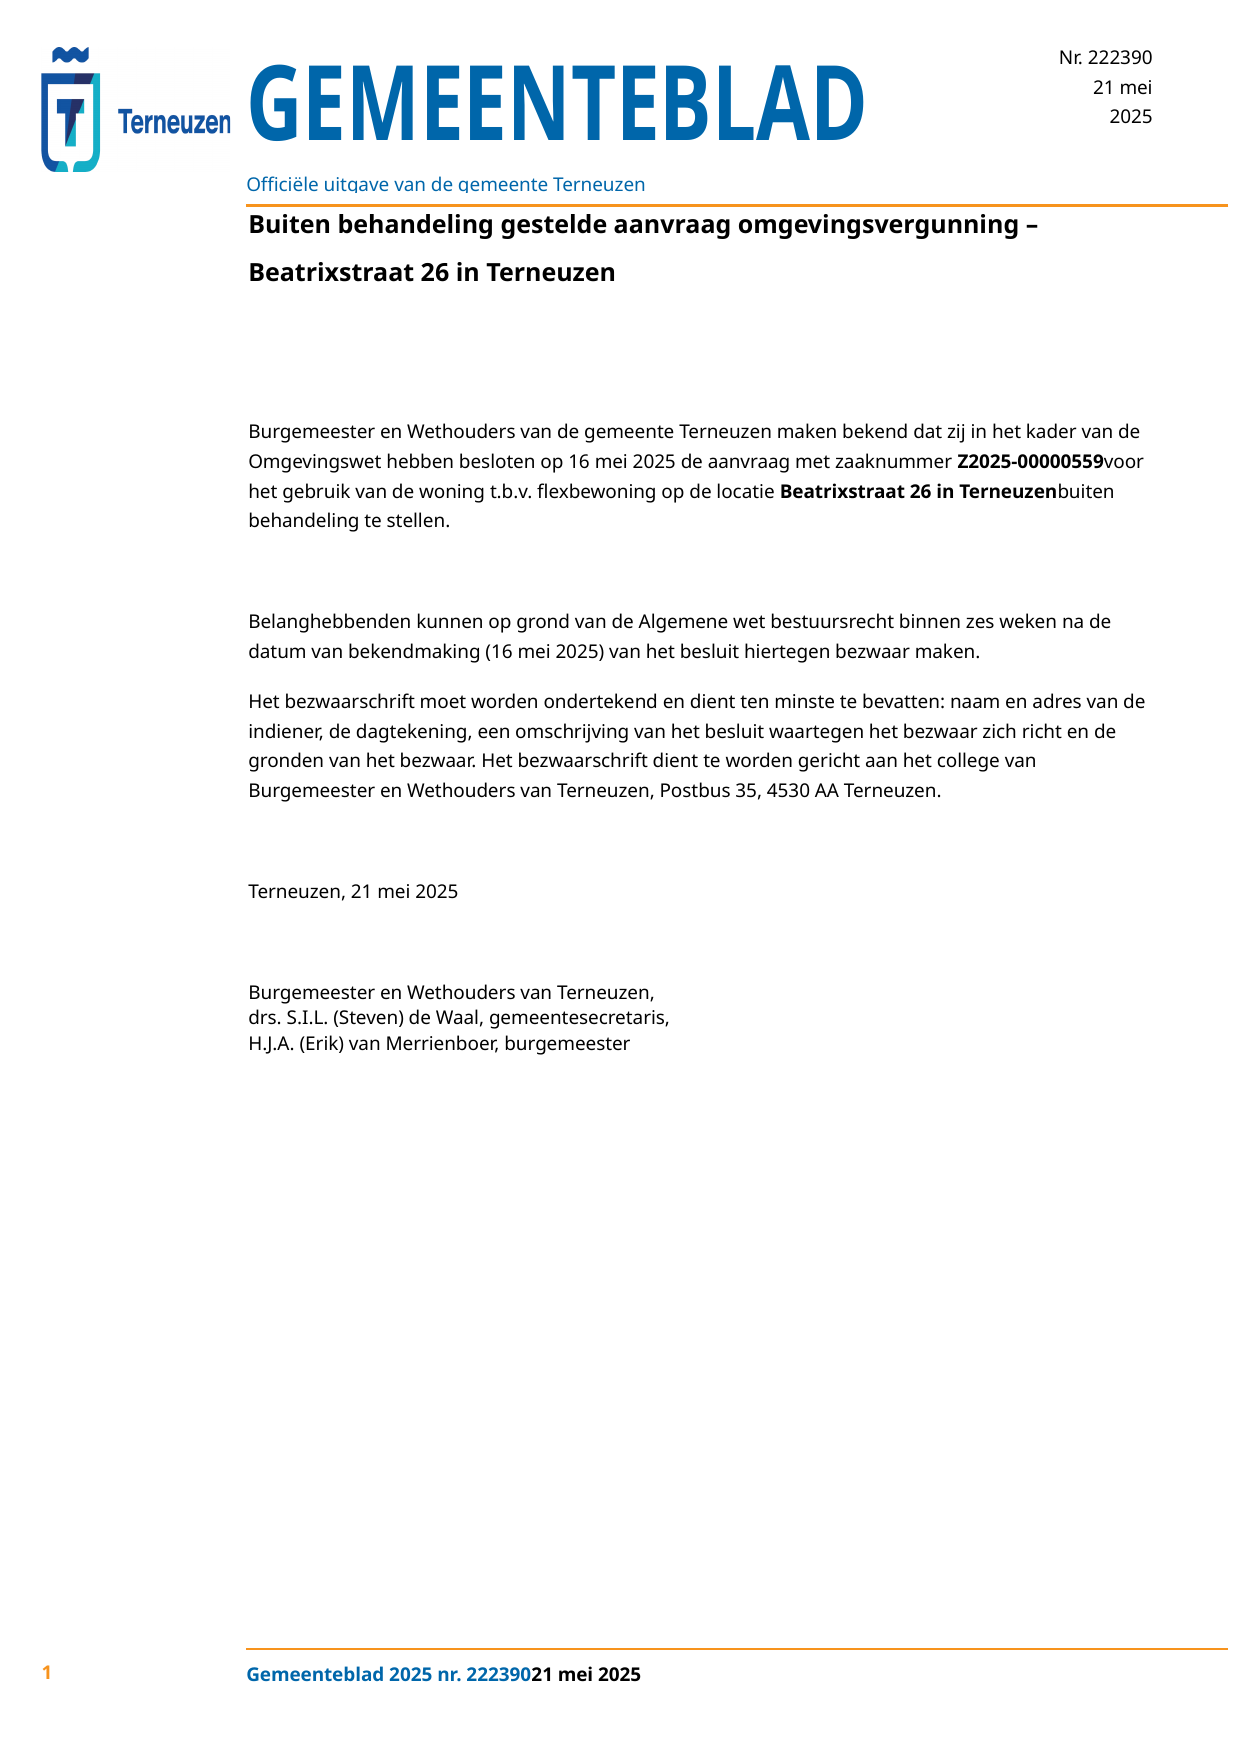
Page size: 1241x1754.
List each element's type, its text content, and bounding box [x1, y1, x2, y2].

text Terneuzen, 21 mei 2025 [248, 878, 1152, 904]
text Het bezwaarschrift moet worden ondertekend en dient ten minste te bevatten: naam en adres van de indiener, de dagtekening, een omschrijving van het besluit waartegen het bezwaar zich richt en de gronden van het bezwaar. Het bezwaarschrift dient te worden gericht aan het college van Burgemeester en Wethouders van Terneuzen, Postbus 35, 4530 AA Terneuzen. [248, 688, 1152, 803]
table_cell drs. S.I.L. (Steven) de Waal, gemeentesecretaris, [248, 1005, 837, 1030]
text Belanghebbenden kunnen op grond van de Algemene wet bestuursrecht binnen zes weken na de datum van bekendmaking (16 mei 2025) van het besluit hiertegen bezwaar maken. [248, 608, 1152, 664]
picture [41, 47, 231, 172]
table_header Burgemeester en Wethouders van Terneuzen, [248, 979, 1152, 1004]
text Buiten behandeling gestelde aanvraag omgevingsvergunning – Beatrixstraat 26 in Terneuzen [248, 207, 1152, 288]
table_cell [837, 1005, 1152, 1030]
table_cell H.J.A. (Erik) van Merrienboer, burgemeester [248, 1030, 1152, 1056]
text Burgemeester en Wethouders van de gemeente Terneuzen maken bekend dat zij in het kader van de Omgevingswet hebben besloten op 16 mei 2025 de aanvraag met zaaknummer Z2025-00000559voor het gebruik van de woning t.b.v. flexbewoning op de locatie Beatrixstraat 26 in Terneuzenbuiten behandeling te stellen. [248, 419, 1152, 533]
